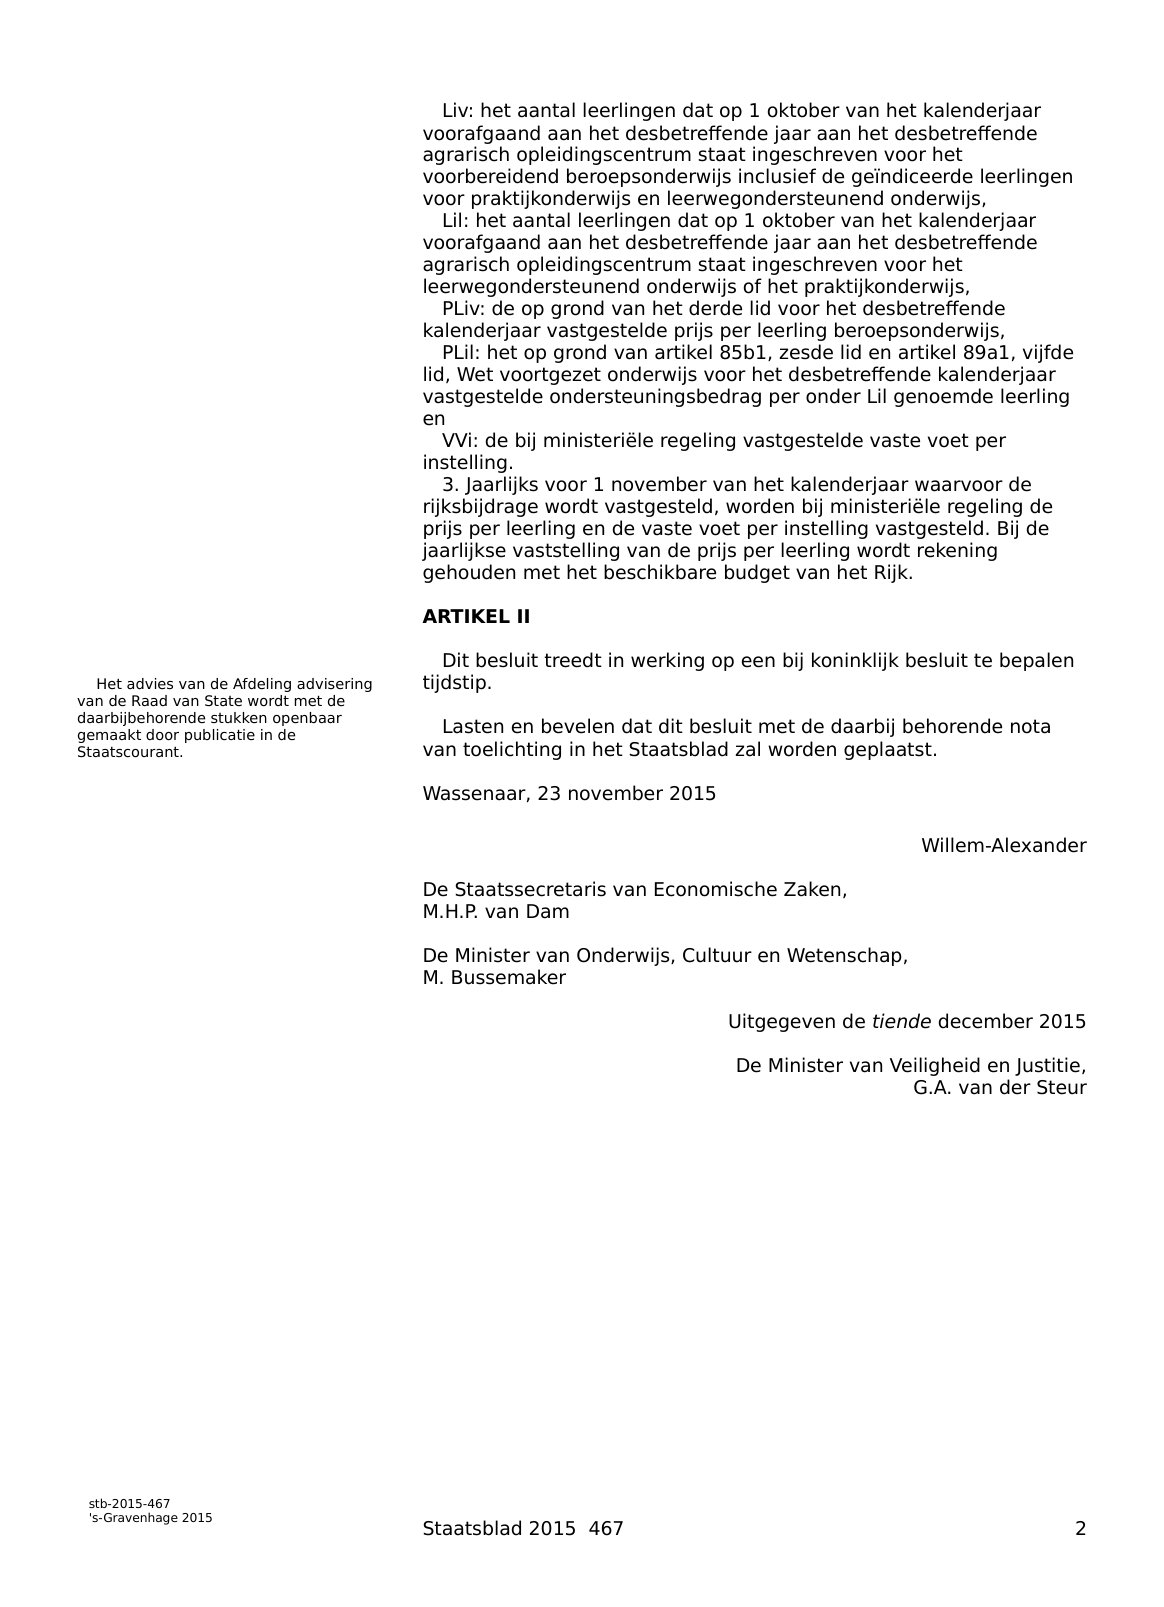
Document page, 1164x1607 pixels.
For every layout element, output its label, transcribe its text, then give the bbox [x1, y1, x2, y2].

text Uitgegeven de tiende december 2015 [422, 1011, 1087, 1033]
text Willem-Alexander [422, 834, 1087, 857]
text Liv: het aantal leerlingen dat op 1 oktober van het kalenderjaar voorafgaand aan het desbetreffende jaar aan het desbetreffende agrarisch opleidingscentrum staat ingeschreven voor het voorbereidend beroepsonderwijs inclusief de geïndiceerde leerlingen voor praktijkonderwijs en leerwegondersteunend onderwijs, [422, 100, 1087, 210]
text 's-Gravenhage 2015 [88, 1511, 323, 1525]
text 3. Jaarlijks voor 1 november van het kalenderjaar waarvoor de rijksbijdrage wordt vastgesteld, worden bij ministeriële regeling de prijs per leerling en de vaste voet per instelling vastgesteld. Bij de jaarlijkse vaststelling van de prijs per leerling wordt rekening gehouden met het beschikbare budget van het Rijk. [422, 474, 1087, 584]
text Het advies van de Afdeling advisering van de Raad van State wordt met de daarbijbehorende stukken openbaar gemaakt door publicatie in de Staatscourant. [77, 676, 396, 760]
text Wassenaar, 23 november 2015 [422, 783, 1087, 804]
text Dit besluit treedt in werking op een bij koninklijk besluit te bepalen tijdstip. [422, 650, 1087, 694]
text PLiv: de op grond van het derde lid voor het desbetreffende kalenderjaar vastgestelde prijs per leerling beroepsonderwijs, [422, 298, 1087, 342]
text Lil: het aantal leerlingen dat op 1 oktober van het kalenderjaar voorafgaand aan het desbetreffende jaar aan het desbetreffende agrarisch opleidingscentrum staat ingeschreven voor het leerwegondersteunend onderwijs of het praktijkonderwijs, [422, 210, 1087, 298]
text stb-2015-467 [88, 1497, 323, 1511]
text PLil: het op grond van artikel 85b1, zesde lid en artikel 89a1, vijfde lid, Wet voortgezet onderwijs voor het desbetreffende kalenderjaar vastgestelde ondersteuningsbedrag per onder Lil genoemde leerling en [422, 342, 1087, 430]
text Lasten en bevelen dat dit besluit met de daarbij behorende nota van toelichting in het Staatsblad zal worden geplaatst. [422, 716, 1087, 760]
text De Minister van Veiligheid en Justitie, G.A. van der Steur [422, 1055, 1087, 1099]
text De Minister van Onderwijs, Cultuur en Wetenschap, M. Bussemaker [422, 945, 1087, 989]
subtitle ARTIKEL II [422, 606, 1087, 628]
text De Staatssecretaris van Economische Zaken, M.H.P. van Dam [422, 879, 1087, 923]
text VVi: de bij ministeriële regeling vastgestelde vaste voet per instelling. [422, 430, 1087, 474]
